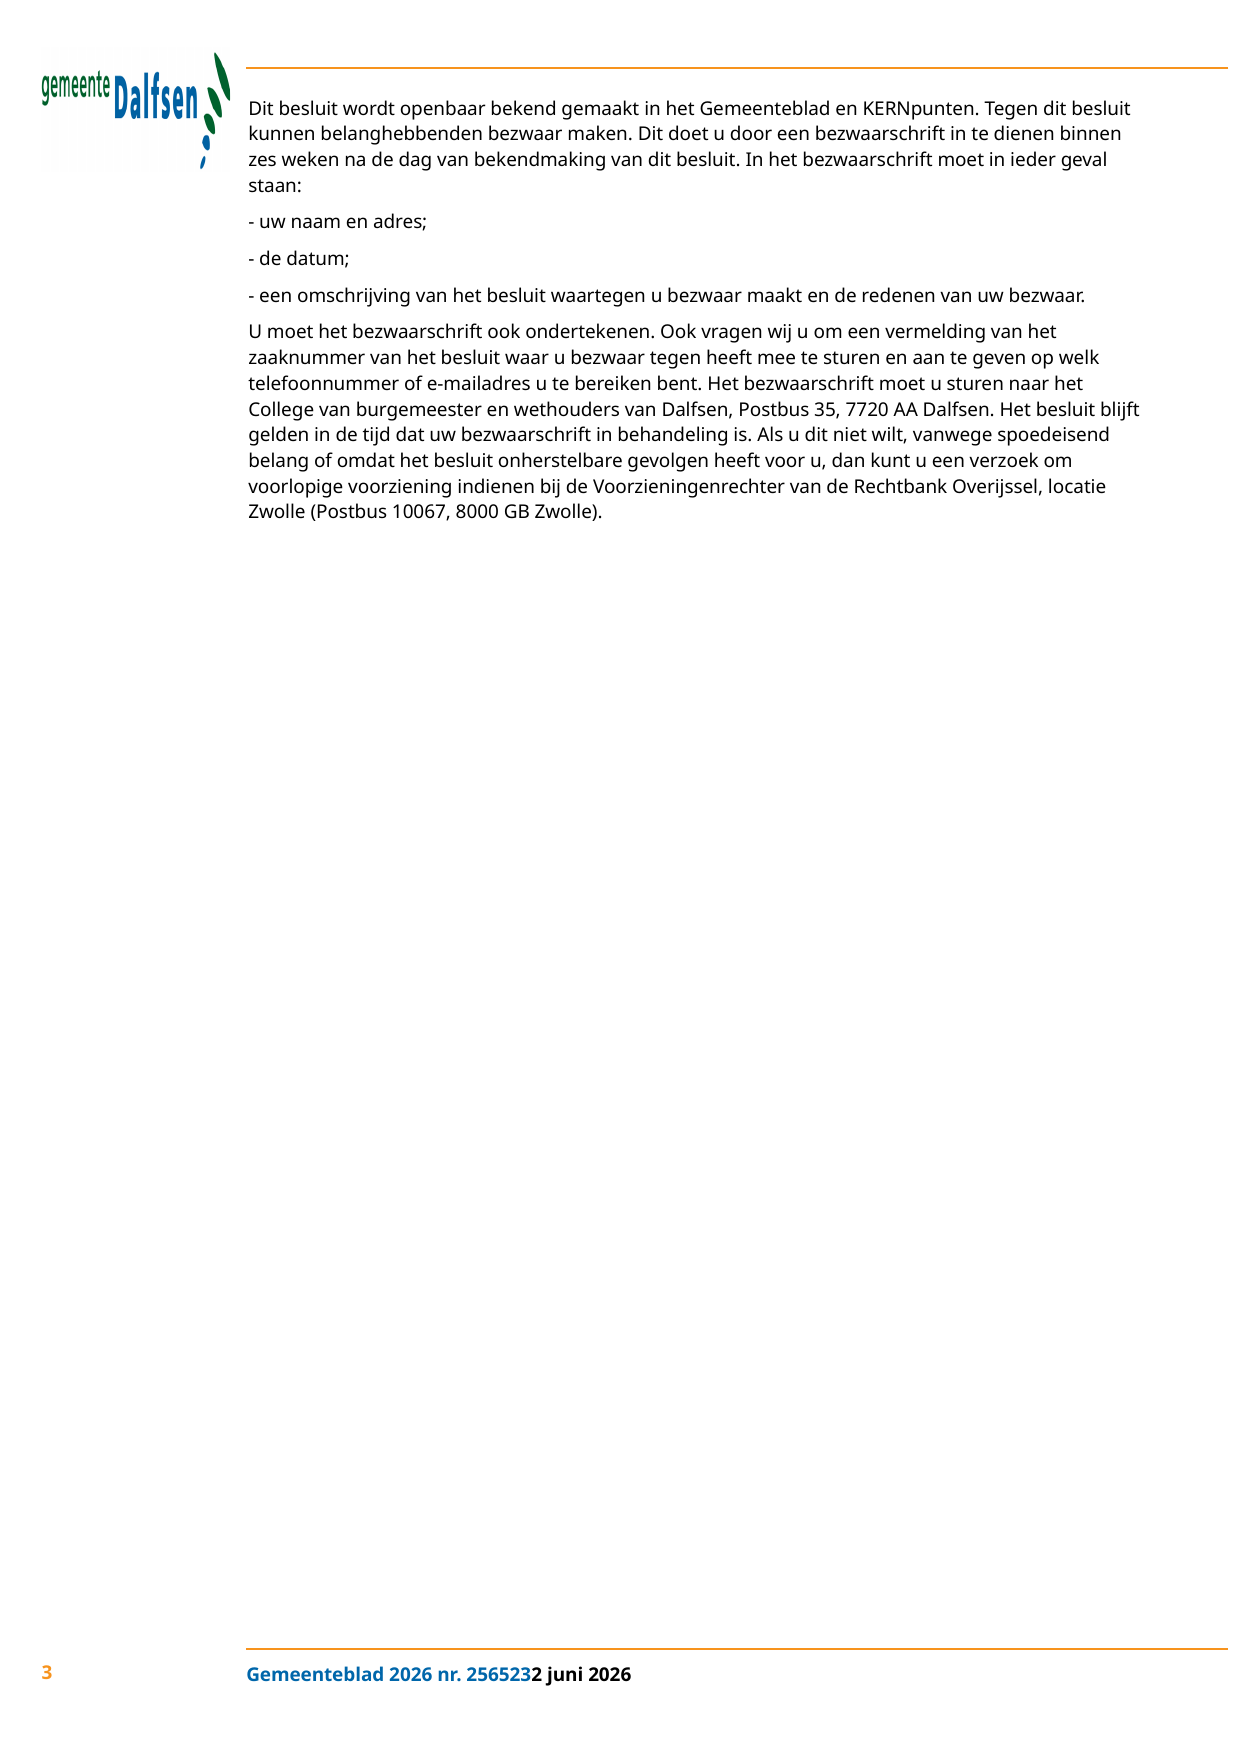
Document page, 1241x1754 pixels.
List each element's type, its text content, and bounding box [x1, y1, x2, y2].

text Dit besluit wordt openbaar bekend gemaakt in het Gemeenteblad en KERNpunten. Tegen dit besluit kunnen belanghebbenden bezwaar maken. Dit doet u door een bezwaarschrift in te dienen binnen zes weken na de dag van bekendmaking van dit besluit. In het bezwaarschrift moet in ieder geval staan: [248, 95, 1152, 198]
text U moet het bezwaarschrift ook ondertekenen. Ook vragen wij u om een vermelding van het zaaknummer van het besluit waar u bezwaar tegen heeft mee te sturen en aan te geven op welk telefoonnummer of e-mailadres u te bereiken bent. Het bezwaarschrift moet u sturen naar het College van burgemeester en wethouders van Dalfsen, Postbus 35, 7720 AA Dalfsen. Het besluit blijft gelden in de tijd dat uw bezwaarschrift in behandeling is. Als u dit niet wilt, vanwege spoedeisend belang of omdat het besluit onherstelbare gevolgen heeft voor u, dan kunt u een verzoek om voorlopige voorziening indienen bij de Voorzieningenrechter van de Rechtbank Overijssel, locatie Zwolle (Postbus 10067, 8000 GB Zwolle). [248, 319, 1152, 524]
picture [41, 47, 231, 172]
text - een omschrijving van het besluit waartegen u bezwaar maakt en de redenen van uw bezwaar. [248, 282, 1152, 308]
text - uw naam en adres; [248, 209, 1152, 234]
text - de datum; [248, 245, 1152, 271]
